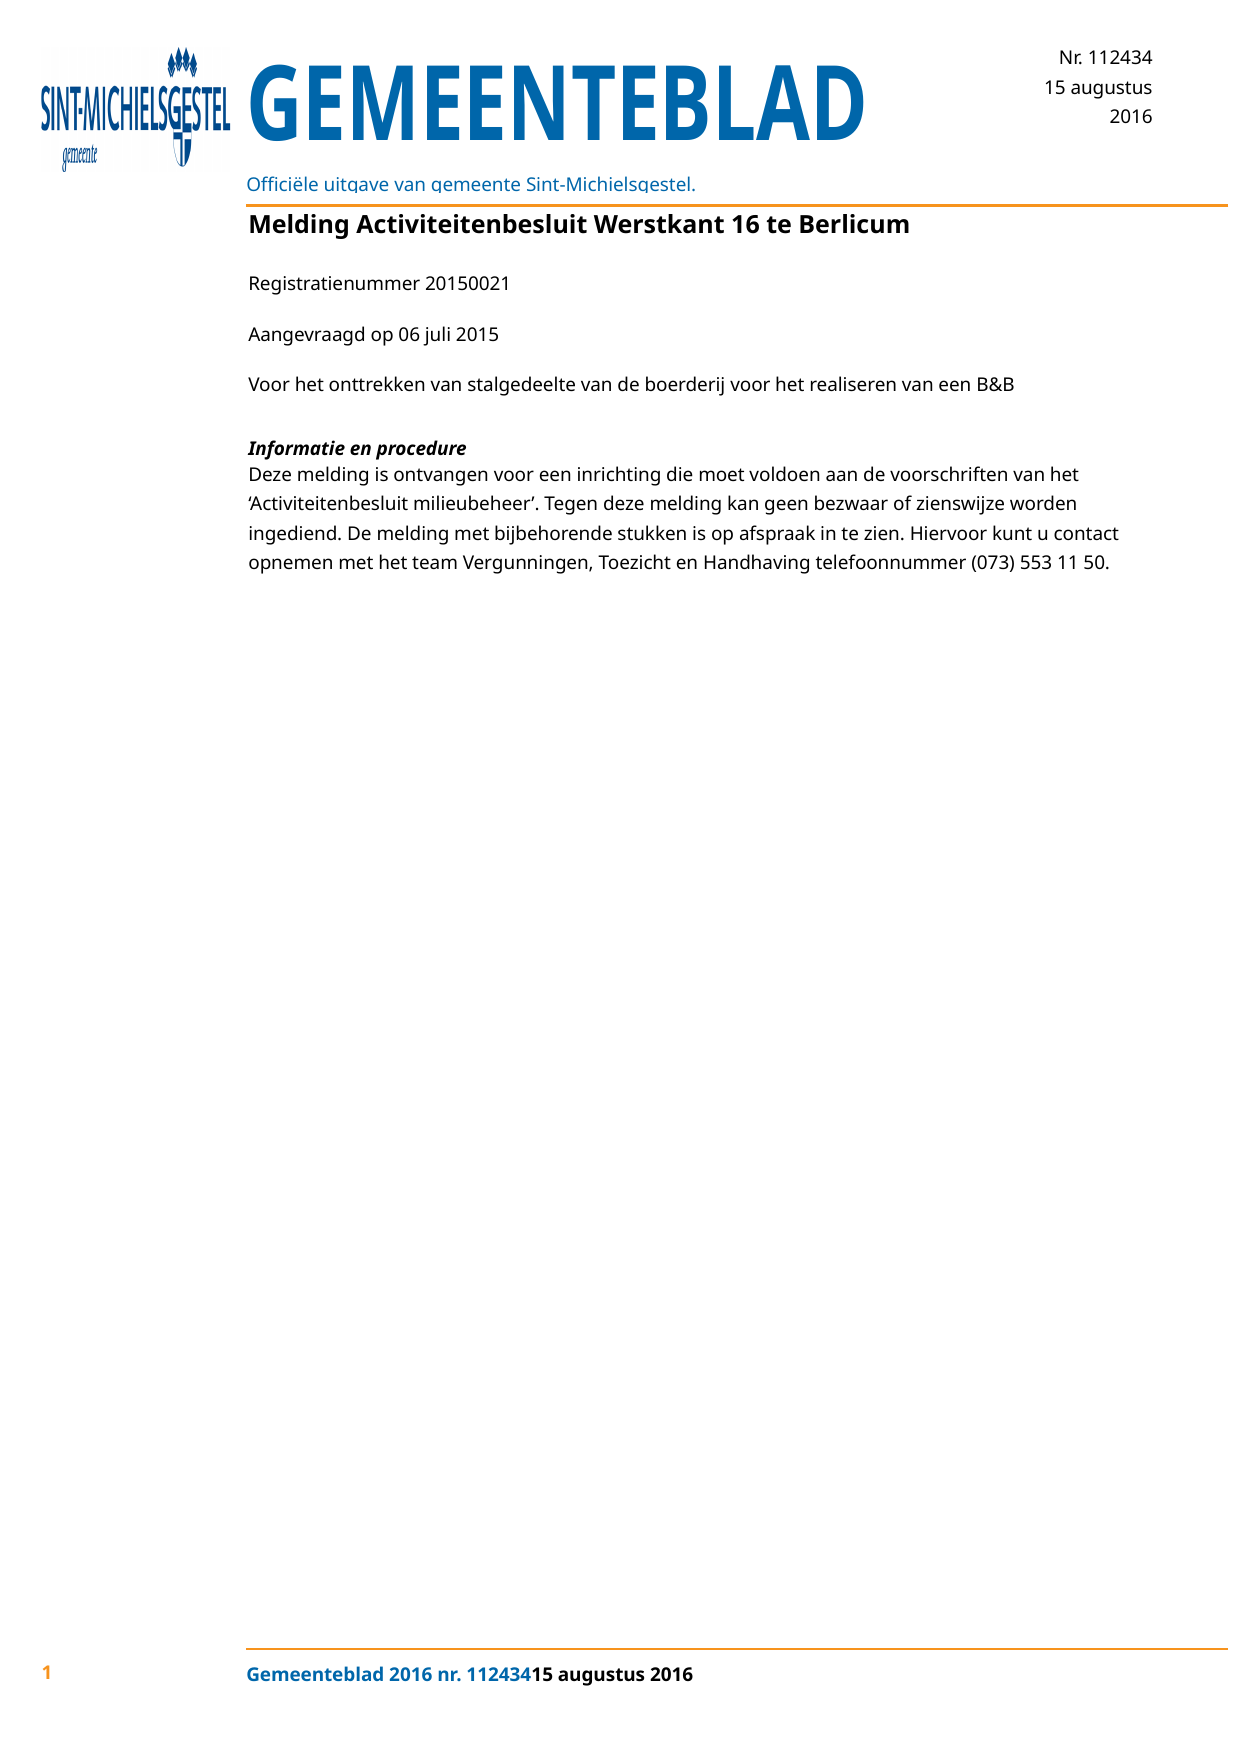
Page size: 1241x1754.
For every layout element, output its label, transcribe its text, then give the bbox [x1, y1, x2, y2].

text Informatie en procedure [248, 435, 1152, 461]
text Aangevraagd op 06 juli 2015 [248, 321, 1152, 346]
text Registratienummer 20150021 [248, 270, 1152, 296]
text Voor het onttrekken van stalgedeelte van de boerderij voor het realiseren van een B&B [248, 371, 1152, 397]
text Melding Activiteitenbesluit Werstkant 16 te Berlicum [248, 207, 1152, 241]
text Deze melding is ontvangen voor een inrichting die moet voldoen aan de voorschriften van het ‘Activiteitenbesluit milieubeheer’. Tegen deze melding kan geen bezwaar of zienswijze worden ingediend. De melding met bijbehorende stukken is op afspraak in te zien. Hiervoor kunt u contact opnemen met het team Vergunningen, Toezicht en Handhaving telefoonnummer (073) 553 11 50. [248, 461, 1152, 575]
picture [41, 47, 231, 172]
